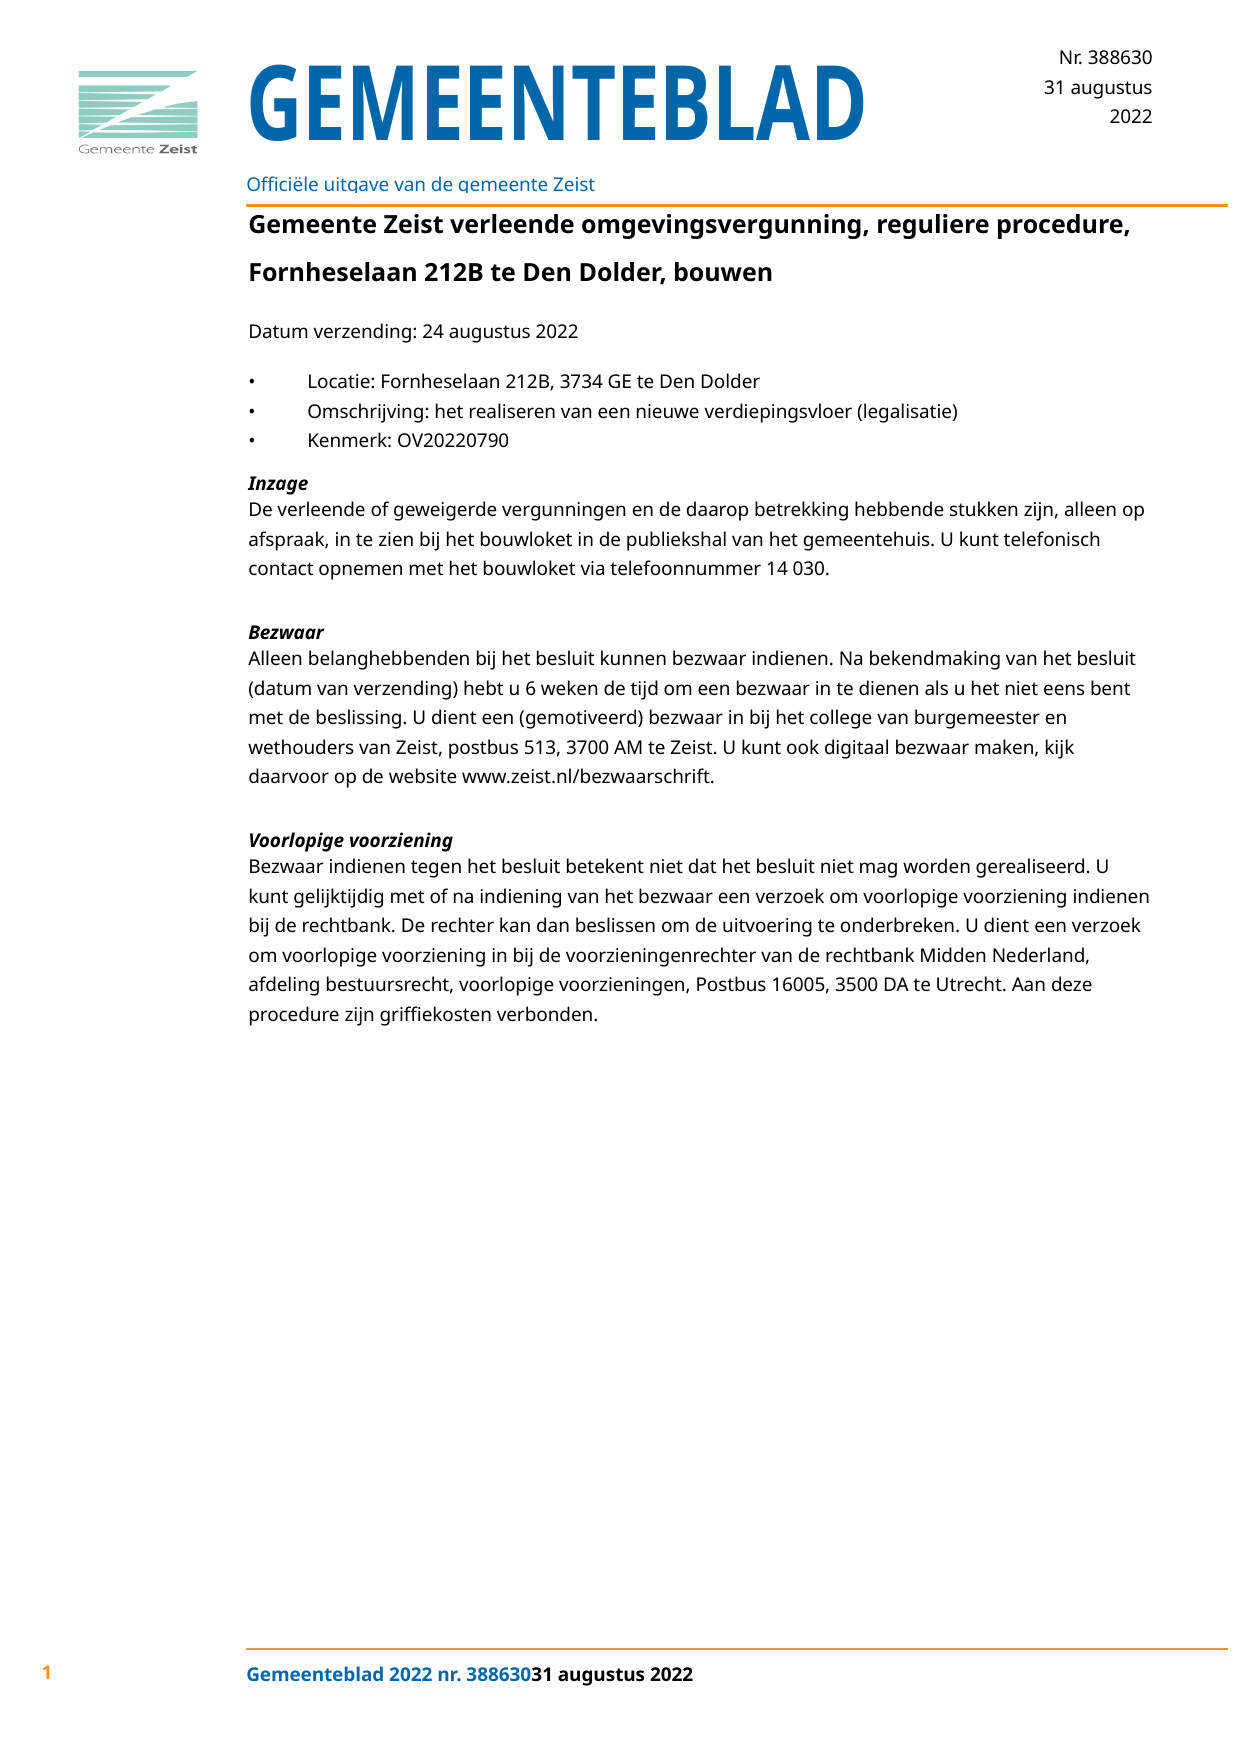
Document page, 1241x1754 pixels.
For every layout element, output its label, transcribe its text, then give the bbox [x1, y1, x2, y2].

list Omschrijving: het realiseren van een nieuwe verdiepingsvloer (legalisatie) [248, 398, 1152, 424]
picture [41, 47, 231, 172]
text De verleende of geweigerde vergunningen en de daarop betrekking hebbende stukken zijn, alleen op afspraak, in te zien bij het bouwloket in de publiekshal van het gemeentehuis. U kunt telefonisch contact opnemen met het bouwloket via telefoonnummer 14 030. [248, 496, 1152, 581]
list Kenmerk: OV20220790 [248, 427, 1152, 453]
text Datum verzending: 24 augustus 2022 [248, 318, 1152, 344]
text Bezwaar indienen tegen het besluit betekent niet dat het besluit niet mag worden gerealiseerd. U kunt gelijktijdig met of na indiening van het bezwaar een verzoek om voorlopige voorziening indienen bij de rechtbank. De rechter kan dan beslissen om de uitvoering te onderbreken. U dient een verzoek om voorlopige voorziening in bij de voorzieningenrechter van de rechtbank Midden Nederland, afdeling bestuursrecht, voorlopige voorzieningen, Postbus 16005, 3500 DA te Utrecht. Aan deze procedure zijn griffiekosten verbonden. [248, 853, 1152, 1027]
text Voorlopige voorziening [248, 827, 1152, 853]
text Bezwaar [248, 619, 1152, 645]
text Gemeente Zeist verleende omgevingsvergunning, reguliere procedure, Fornheselaan 212B te Den Dolder, bouwen [248, 207, 1152, 288]
list Locatie: Fornheselaan 212B, 3734 GE te Den Dolder [248, 368, 1152, 394]
text Inzage [248, 471, 1152, 496]
text Alleen belanghebbenden bij het besluit kunnen bezwaar indienen. Na bekendmaking van het besluit (datum van verzending) hebt u 6 weken de tijd om een bezwaar in te dienen als u het niet eens bent met de beslissing. U dient een (gemotiveerd) bezwaar in bij het college van burgemeester en wethouders van Zeist, postbus 513, 3700 AM te Zeist. U kunt ook digitaal bezwaar maken, kijk daarvoor op de website www.zeist.nl/bezwaarschrift. [248, 645, 1152, 789]
